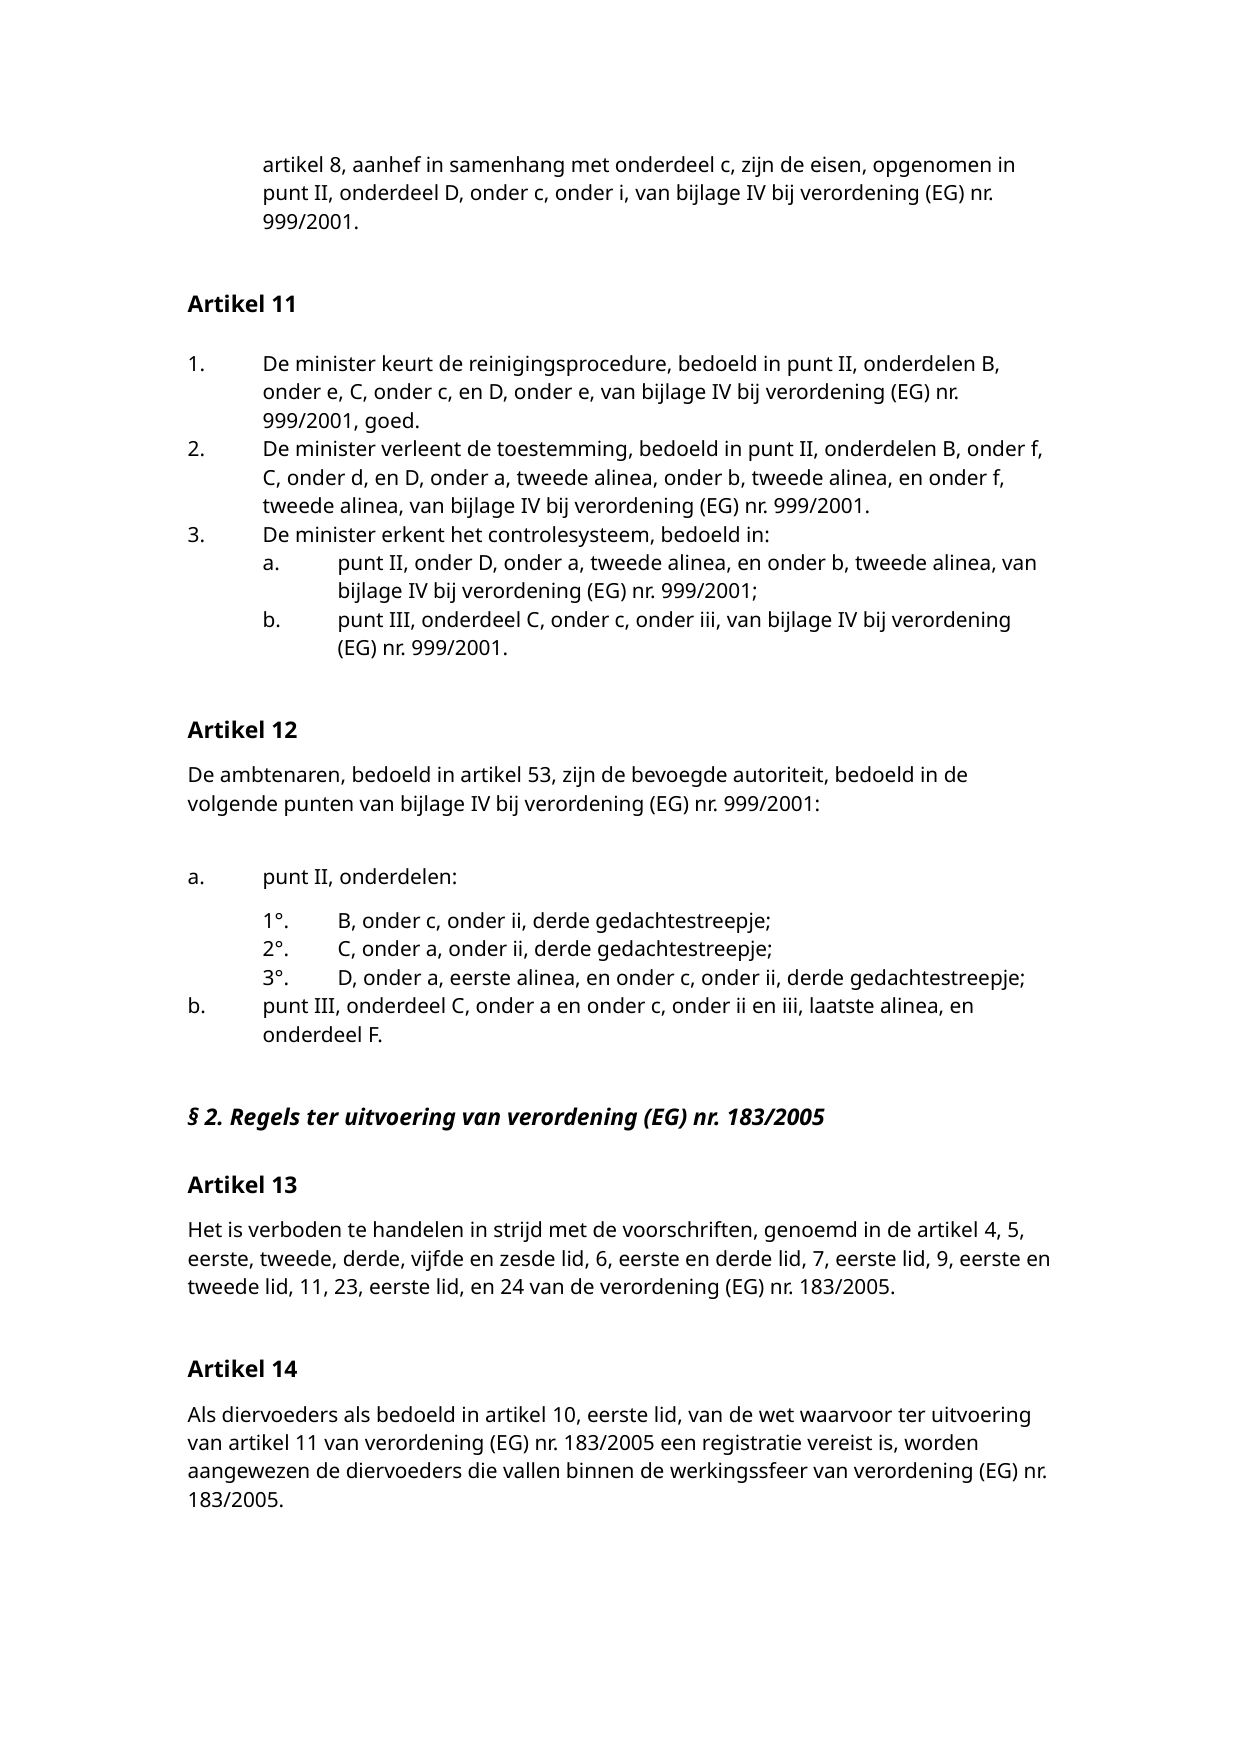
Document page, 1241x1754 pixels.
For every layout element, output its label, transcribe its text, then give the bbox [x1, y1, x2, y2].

list punt III, onderdeel C, onder a en onder c, onder ii en iii, laatste alinea, en onderdeel F. [187, 991, 1053, 1048]
text Het is verboden te handelen in strijd met de voorschriften, genoemd in de artikel 4, 5, eerste, tweede, derde, vijfde en zesde lid, 6, eerste en derde lid, 7, eerste lid, 9, eerste en tweede lid, 11, 23, eerste lid, en 24 van de verordening (EG) nr. 183/2005. [187, 1216, 1053, 1301]
list De minister verleent de toestemming, bedoeld in punt II, onderdelen B, onder f, C, onder d, en D, onder a, tweede alinea, onder b, tweede alinea, en onder f, tweede alinea, van bijlage IV bij verordening (EG) nr. 999/2001. [187, 434, 1053, 520]
list De minister keurt de reinigingsprocedure, bedoeld in punt II, onderdelen B, onder e, C, onder c, en D, onder e, van bijlage IV bij verordening (EG) nr. 999/2001, goed. [187, 349, 1053, 434]
list artikel 8, aanhef in samenhang met onderdeel c, zijn de eisen, opgenomen in punt II, onderdeel D, onder c, onder i, van bijlage IV bij verordening (EG) nr. 999/2001. [187, 150, 1053, 235]
subtitle Artikel 11 [187, 288, 1053, 319]
list punt II, onderdelen: [187, 862, 1053, 891]
subtitle Artikel 13 [187, 1169, 1053, 1201]
text Als diervoeders als bedoeld in artikel 10, eerste lid, van de wet waarvoor ter uitvoering van artikel 11 van verordening (EG) nr. 183/2005 een registratie vereist is, worden aangewezen de diervoeders die vallen binnen de werkingssfeer van verordening (EG) nr. 183/2005. [187, 1400, 1053, 1513]
list B, onder c, onder ii, derde gedachtestreepje; [262, 906, 1053, 934]
list C, onder a, onder ii, derde gedachtestreepje; [262, 934, 1053, 963]
list De minister erkent het controlesysteem, bedoeld in: [187, 520, 1053, 548]
list punt III, onderdeel C, onder c, onder iii, van bijlage IV bij verordening (EG) nr. 999/2001. [262, 605, 1053, 662]
subtitle Artikel 14 [187, 1353, 1053, 1385]
subtitle § 2. Regels ter uitvoering van verordening (EG) nr. 183/2005 [187, 1101, 1053, 1132]
subtitle Artikel 12 [187, 714, 1053, 746]
text De ambtenaren, bedoeld in artikel 53, zijn de bevoegde autoriteit, bedoeld in de volgende punten van bijlage IV bij verordening (EG) nr. 999/2001: [187, 761, 1053, 817]
list D, onder a, eerste alinea, en onder c, onder ii, derde gedachtestreepje; [262, 963, 1053, 991]
list punt II, onder D, onder a, tweede alinea, en onder b, tweede alinea, van bijlage IV bij verordening (EG) nr. 999/2001; [262, 548, 1053, 605]
